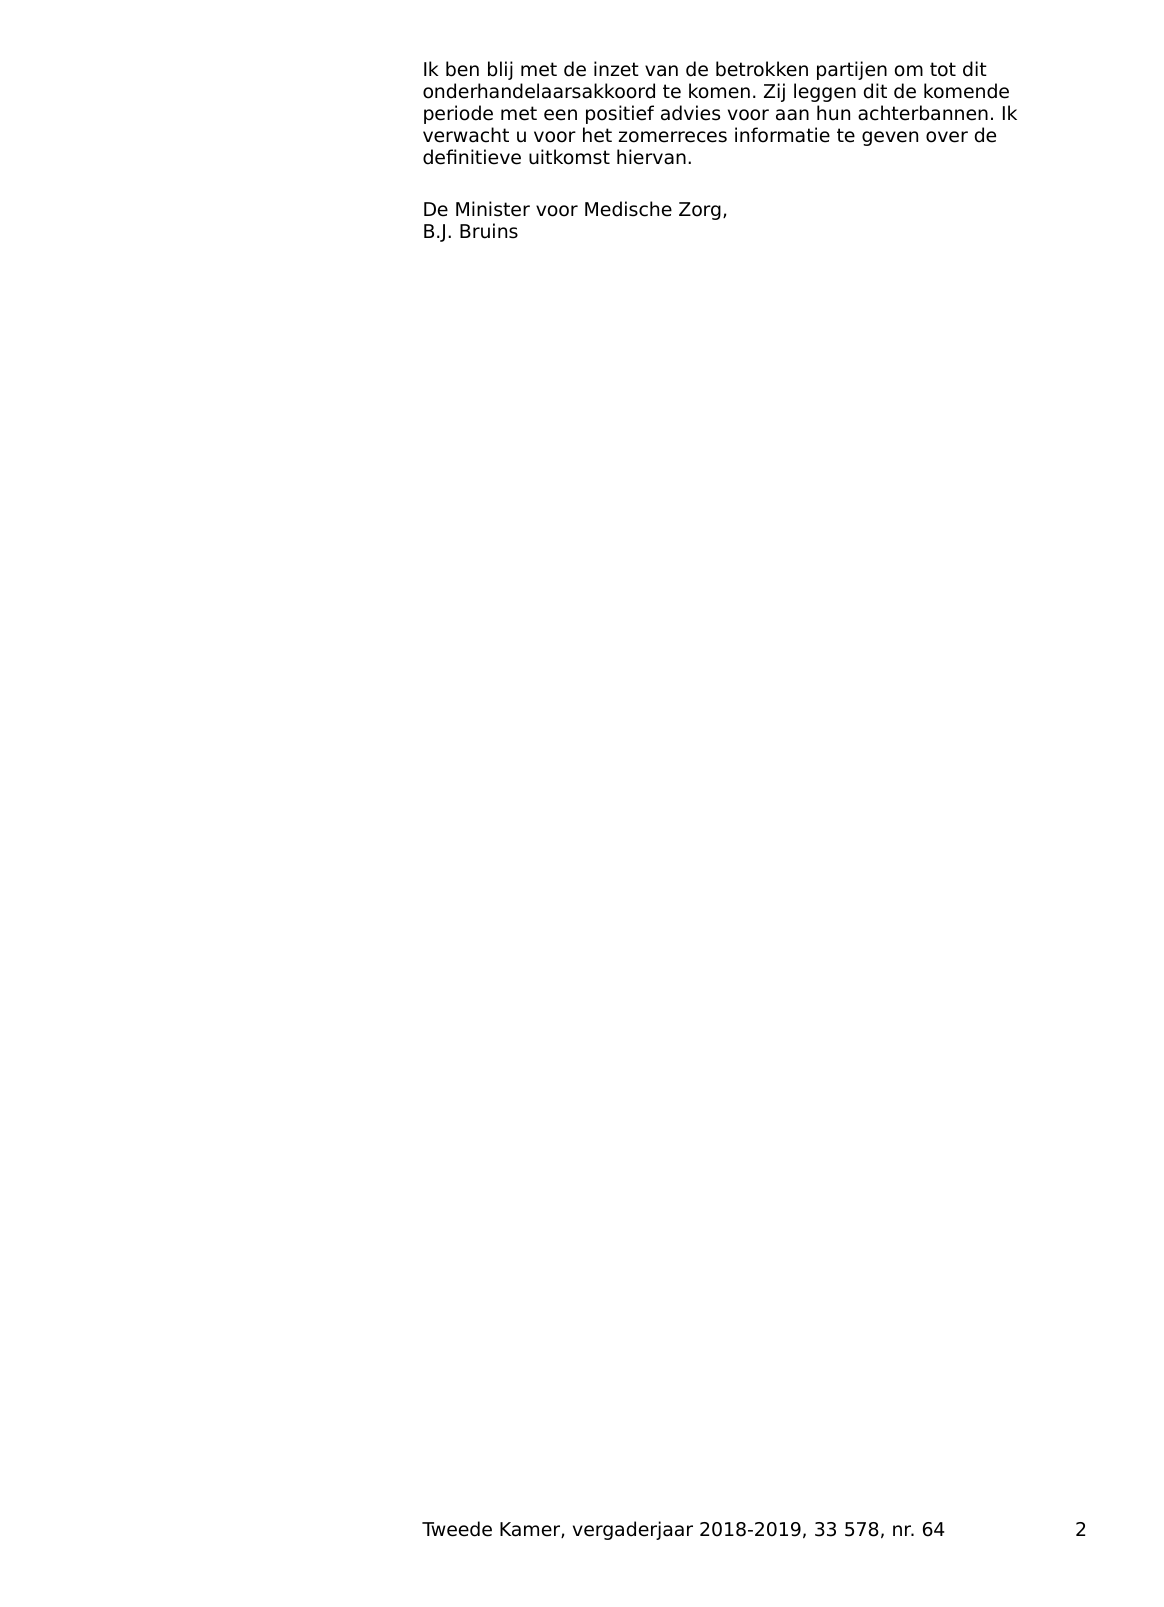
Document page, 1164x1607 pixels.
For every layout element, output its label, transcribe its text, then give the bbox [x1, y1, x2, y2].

text De Minister voor Medische Zorg, B.J. Bruins [422, 199, 1087, 243]
text Ik ben blij met de inzet van de betrokken partijen om tot dit onderhandelaarsakkoord te komen. Zij leggen dit de komende periode met een positief advies voor aan hun achterbannen. Ik verwacht u voor het zomerreces informatie te geven over de definitieve uitkomst hiervan. [422, 59, 1087, 169]
